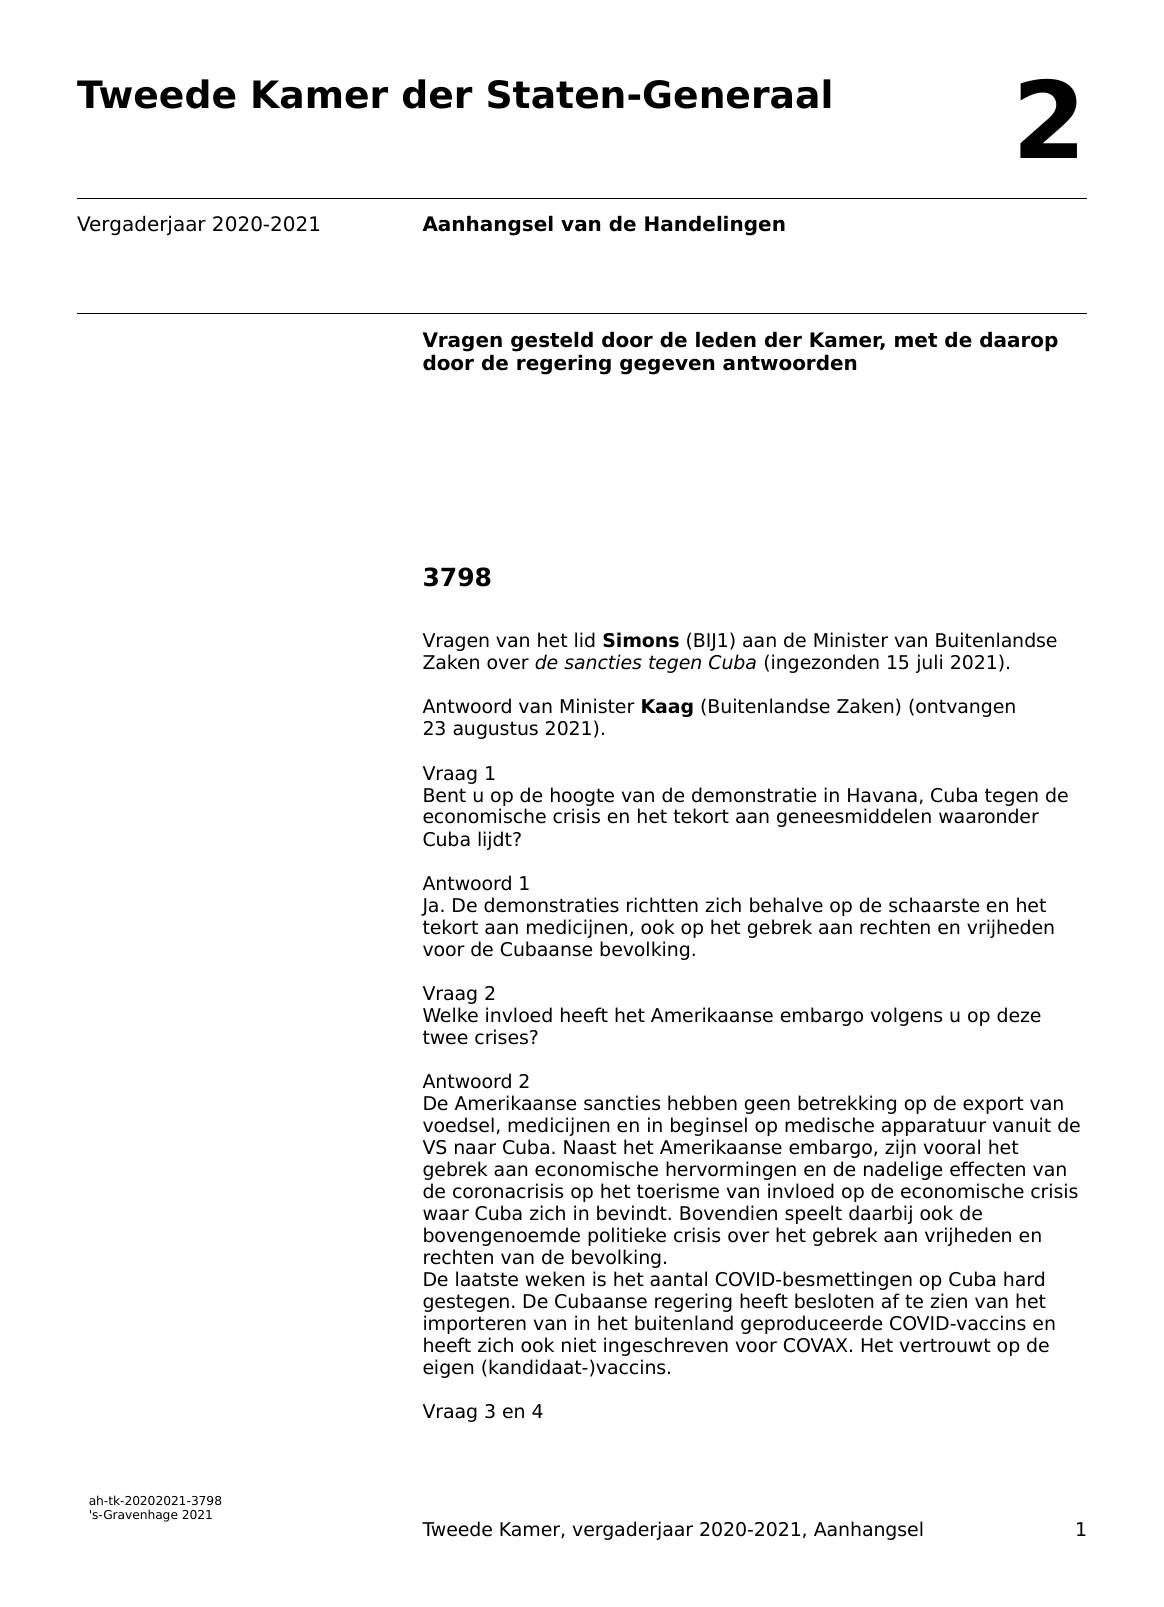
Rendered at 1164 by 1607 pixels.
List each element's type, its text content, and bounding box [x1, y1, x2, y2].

table_cell Vergaderjaar 2020-2021 [77, 199, 422, 313]
text Antwoord 1 [422, 873, 1087, 894]
text Antwoord 2 [422, 1071, 1087, 1093]
text 3798 [422, 563, 1087, 592]
text Bent u op de hoogte van de demonstratie in Havana, Cuba tegen de economische crisis en het tekort aan geneesmiddelen waaronder Cuba lijdt? [422, 784, 1087, 850]
table_header Tweede Kamer der Staten-Generaal [77, 59, 886, 198]
table_cell Vragen gesteld door de leden der Kamer, met de daarop door de regering gegeven antwoorden [422, 314, 1087, 375]
text Antwoord van Minister Kaag (Buitenlandse Zaken) (ontvangen 23 augustus 2021). [422, 696, 1087, 740]
text Vraag 2 [422, 983, 1087, 1005]
text Vraag 1 [422, 762, 1087, 784]
text Vragen van het lid Simons (BIJ1) aan de Minister van Buitenlandse Zaken over de sancties tegen Cuba (ingezonden 15 juli 2021). [422, 630, 1087, 674]
text ah-tk-20202021-3798 [88, 1494, 323, 1508]
table_header 2 [886, 59, 1087, 198]
text De Amerikaanse sancties hebben geen betrekking op de export van voedsel, medicijnen en in beginsel op medische apparatuur vanuit de VS naar Cuba. Naast het Amerikaanse embargo, zijn vooral het gebrek aan economische hervormingen en de nadelige effecten van de coronacrisis op het toerisme van invloed op de economische crisis waar Cuba zich in bevindt. Bovendien speelt daarbij ook de bovengenoemde politieke crisis over het gebrek aan vrijheden en rechten van de bevolking. [422, 1093, 1087, 1269]
text De laatste weken is het aantal COVID-besmettingen op Cuba hard gestegen. De Cubaanse regering heeft besloten af te zien van het importeren van in het buitenland geproduceerde COVID-vaccins en heeft zich ook niet ingeschreven voor COVAX. Het vertrouwt op de eigen (kandidaat-)vaccins. [422, 1269, 1087, 1378]
text 's-Gravenhage 2021 [88, 1508, 323, 1522]
text Welke invloed heeft het Amerikaanse embargo volgens u op deze twee crises? [422, 1005, 1087, 1049]
table_cell Aanhangsel van de Handelingen [422, 199, 1087, 313]
text Ja. De demonstraties richtten zich behalve op de schaarste en het tekort aan medicijnen, ook op het gebrek aan rechten en vrijheden voor de Cubaanse bevolking. [422, 894, 1087, 961]
table_cell [77, 314, 422, 375]
text Vraag 3 en 4 [422, 1401, 1087, 1423]
